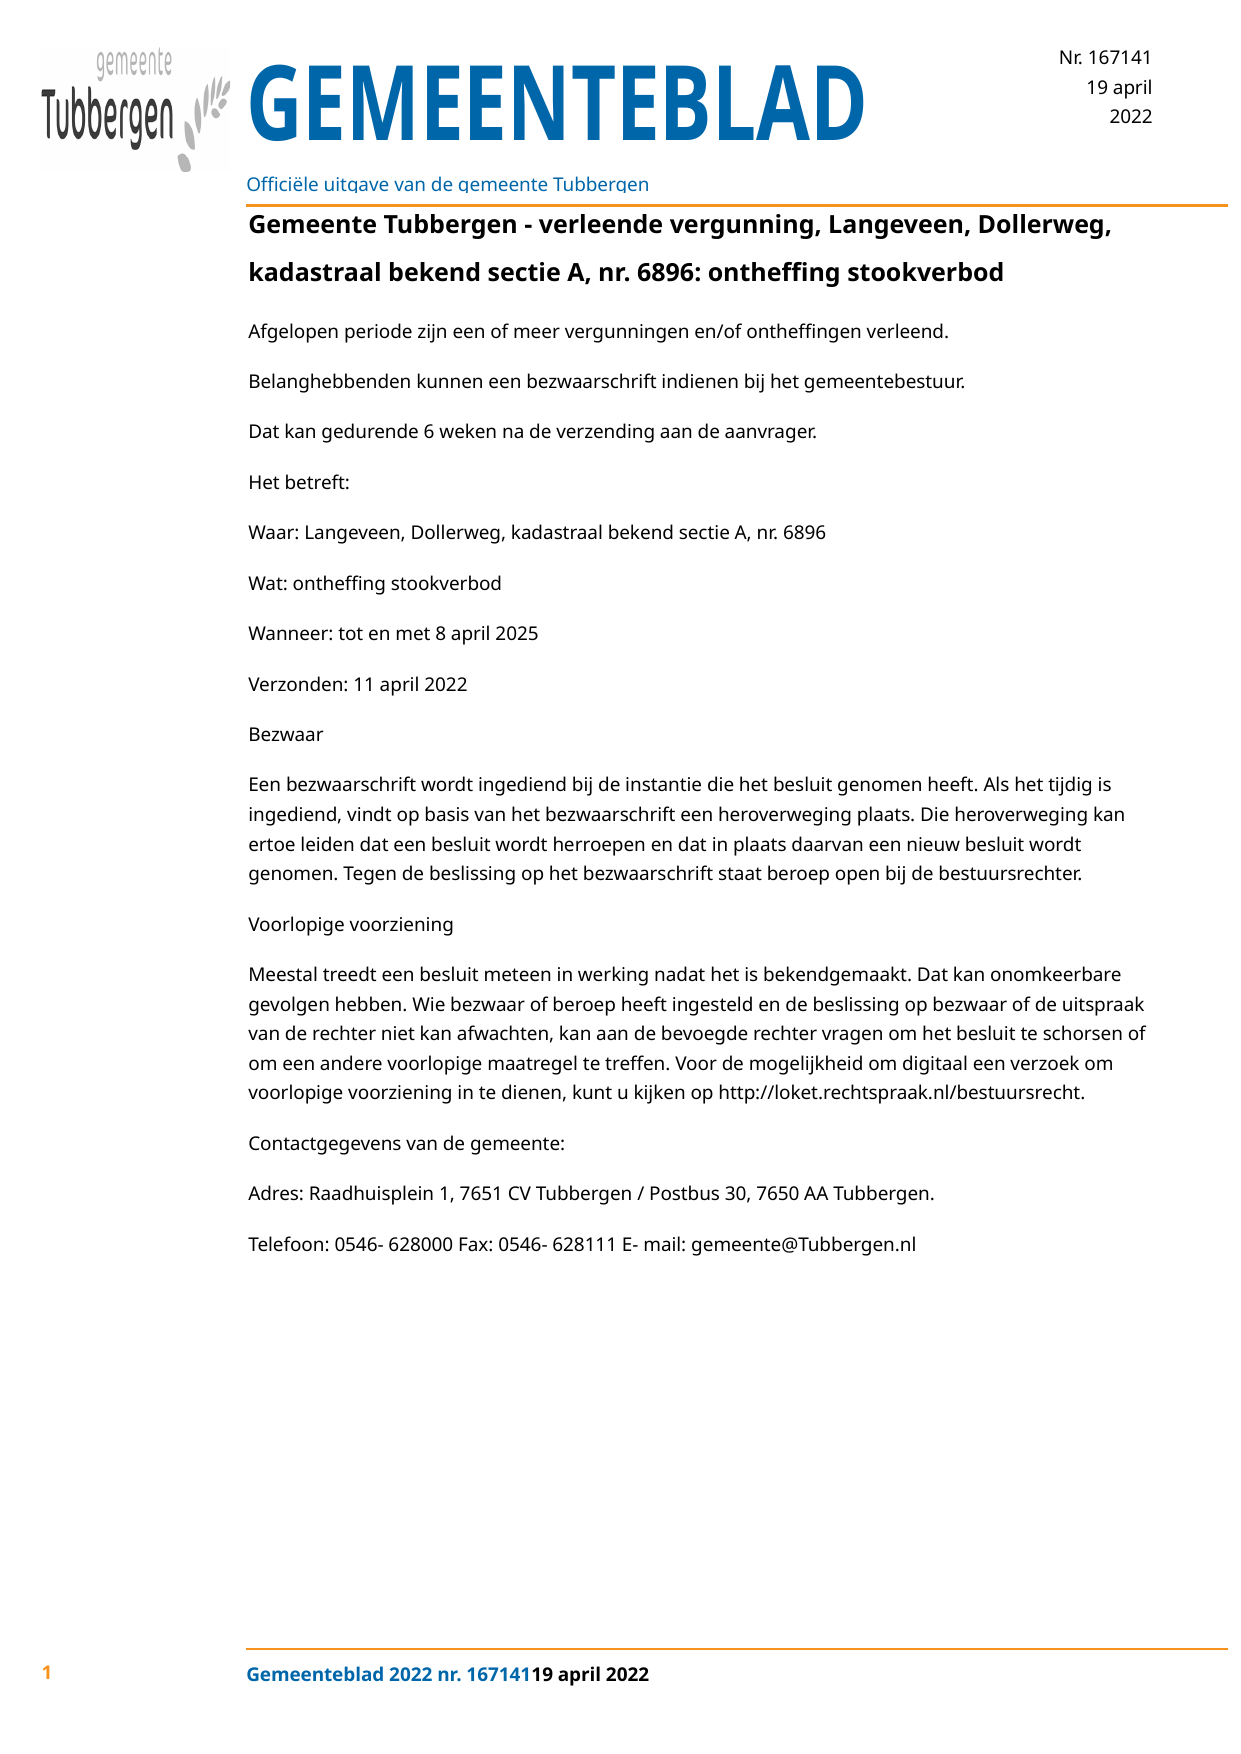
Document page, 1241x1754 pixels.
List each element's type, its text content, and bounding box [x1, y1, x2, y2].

text Dat kan gedurende 6 weken na de verzending aan de aanvrager. [248, 419, 1152, 444]
text Waar: Langeveen, Dollerweg, kadastraal bekend sectie A, nr. 6896 [248, 519, 1152, 545]
text Wat: ontheffing stookverbod [248, 570, 1152, 596]
text Telefoon: 0546- 628000 Fax: 0546- 628111 E- mail: gemeente@Tubbergen.nl [248, 1231, 1152, 1257]
text Afgelopen periode zijn een of meer vergunningen en/of ontheffingen verleend. [248, 318, 1152, 344]
text Contactgegevens van de gemeente: [248, 1130, 1152, 1156]
text Wanneer: tot en met 8 april 2025 [248, 620, 1152, 646]
text Het betreft: [248, 469, 1152, 495]
picture [41, 47, 231, 172]
text Verzonden: 11 april 2022 [248, 671, 1152, 697]
text Bezwaar [248, 721, 1152, 747]
text Belanghebbenden kunnen een bezwaarschrift indienen bij het gemeentebestuur. [248, 368, 1152, 394]
text Voorlopige voorziening [248, 911, 1152, 937]
text Adres: Raadhuisplein 1, 7651 CV Tubbergen / Postbus 30, 7650 AA Tubbergen. [248, 1180, 1152, 1206]
text Gemeente Tubbergen - verleende vergunning, Langeveen, Dollerweg, kadastraal bekend sectie A, nr. 6896: ontheffing stookverbod [248, 207, 1152, 288]
text Een bezwaarschrift wordt ingediend bij de instantie die het besluit genomen heeft. Als het tijdig is ingediend, vindt op basis van het bezwaarschrift een heroverweging plaats. Die heroverweging kan ertoe leiden dat een besluit wordt herroepen en dat in plaats daarvan een nieuw besluit wordt genomen. Tegen de beslissing op het bezwaarschrift staat beroep open bij de bestuursrechter. [248, 772, 1152, 886]
text Meestal treedt een besluit meteen in werking nadat het is bekendgemaakt. Dat kan onomkeerbare gevolgen hebben. Wie bezwaar of beroep heeft ingesteld en de beslissing op bezwaar of de uitspraak van de rechter niet kan afwachten, kan aan de bevoegde rechter vragen om het besluit te schorsen of om een andere voorlopige maatregel te treffen. Voor de mogelijkheid om digitaal een verzoek om voorlopige voorziening in te dienen, kunt u kijken op http://loket.rechtspraak.nl/bestuursrecht. [248, 961, 1152, 1105]
